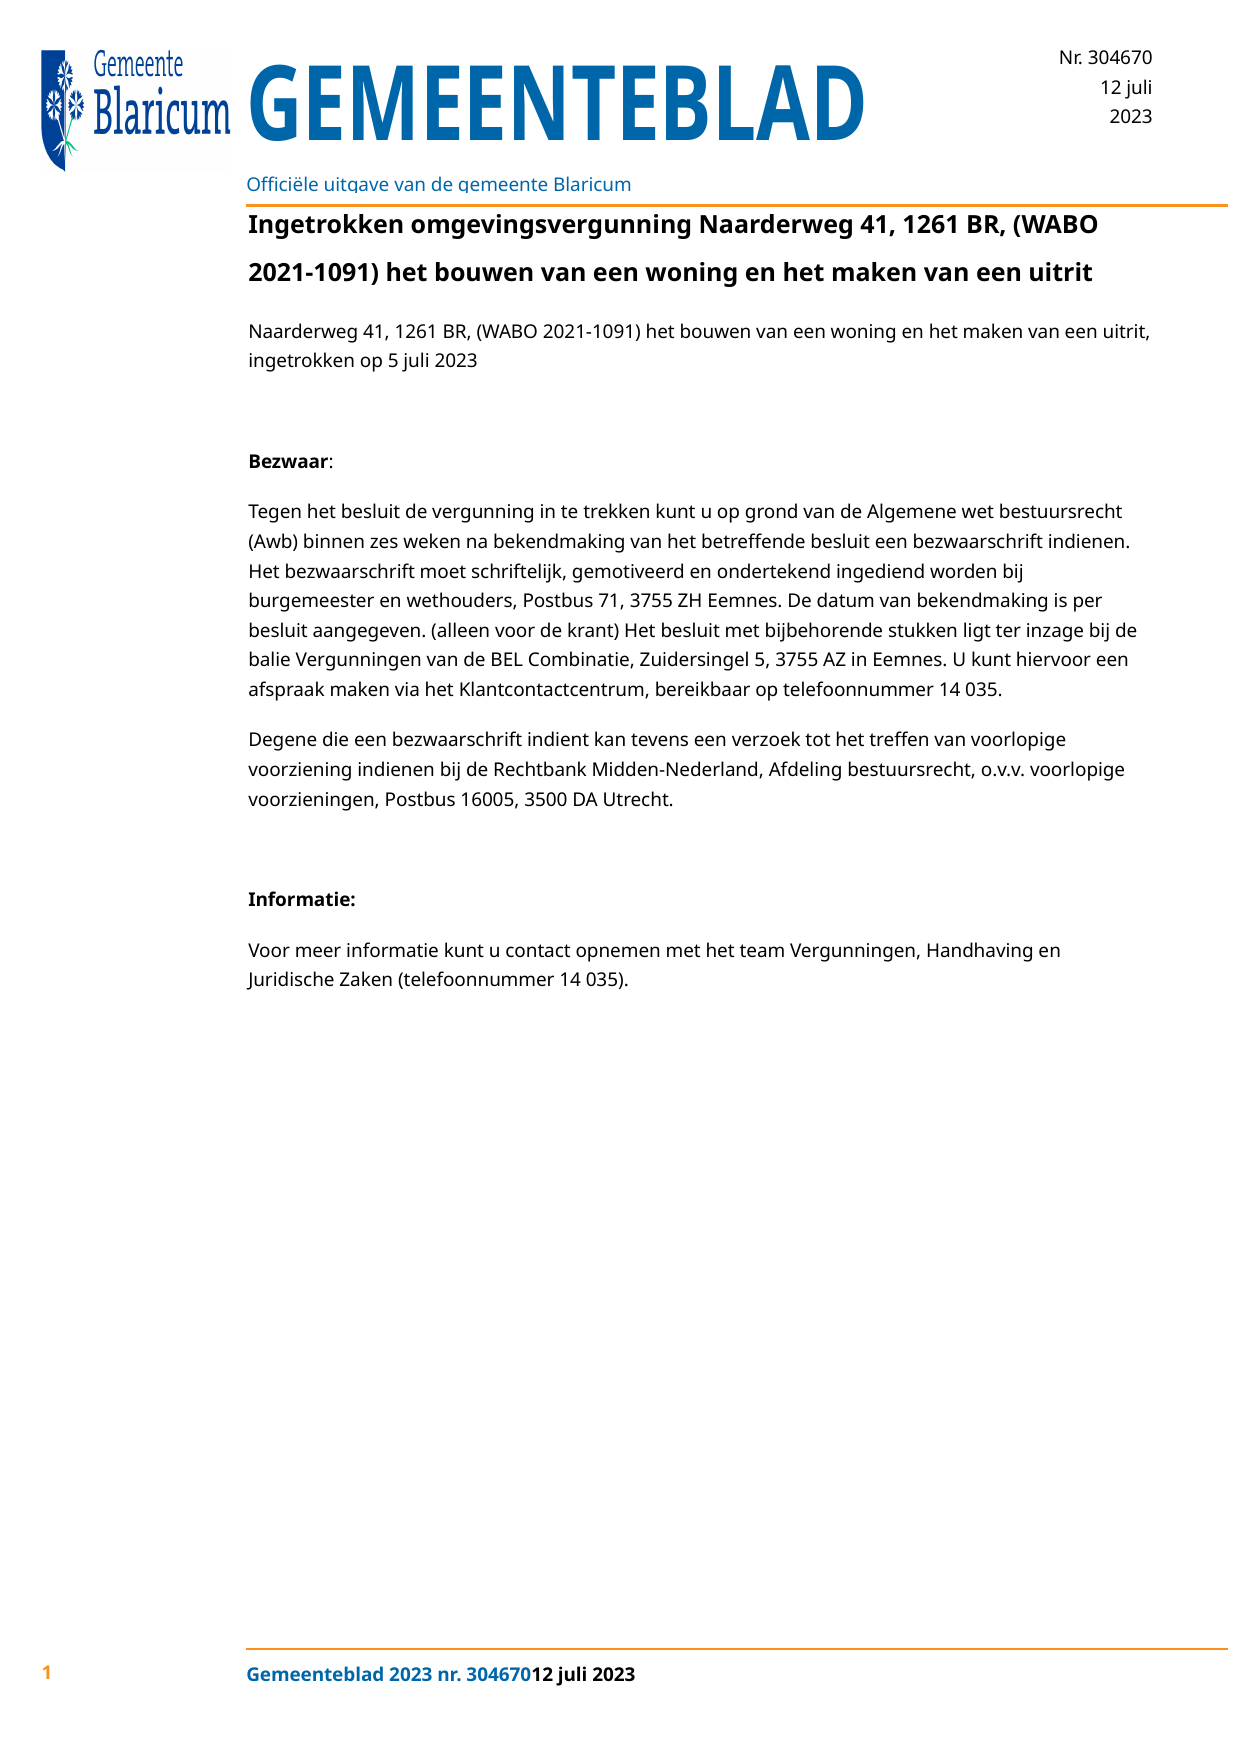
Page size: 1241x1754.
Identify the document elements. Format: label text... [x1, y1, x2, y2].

text Bezwaar: [248, 448, 1152, 474]
text Naarderweg 41, 1261 BR, (WABO 2021-1091) het bouwen van een woning en het maken van een uitrit, ingetrokken op 5 juli 2023 [248, 318, 1152, 373]
text Degene die een bezwaarschrift indient kan tevens een verzoek tot het treffen van voorlopige voorziening indienen bij de Rechtbank Midden-Nederland, Afdeling bestuursrecht, o.v.v. voorlopige voorzieningen, Postbus 16005, 3500 DA Utrecht. [248, 727, 1152, 812]
text Tegen het besluit de vergunning in te trekken kunt u op grond van de Algemene wet bestuursrecht (Awb) binnen zes weken na bekendmaking van het betreffende besluit een bezwaarschrift indienen. Het bezwaarschrift moet schriftelijk, gemotiveerd en ondertekend ingediend worden bij burgemeester en wethouders, Postbus 71, 3755 ZH Eemnes. De datum van bekendmaking is per besluit aangegeven. (alleen voor de krant) Het besluit met bijbehorende stukken ligt ter inzage bij de balie Vergunningen van de BEL Combinatie, Zuidersingel 5, 3755 AZ in Eemnes. U kunt hiervoor een afspraak maken via het Klantcontactcentrum, bereikbaar op telefoonnummer 14 035. [248, 499, 1152, 702]
text Informatie: [248, 887, 1152, 912]
text Voor meer informatie kunt u contact opnemen met het team Vergunningen, Handhaving en Juridische Zaken (telefoonnummer 14 035). [248, 937, 1152, 992]
picture [41, 47, 231, 172]
text Ingetrokken omgevingsvergunning Naarderweg 41, 1261 BR, (WABO 2021-1091) het bouwen van een woning en het maken van een uitrit [248, 207, 1152, 288]
